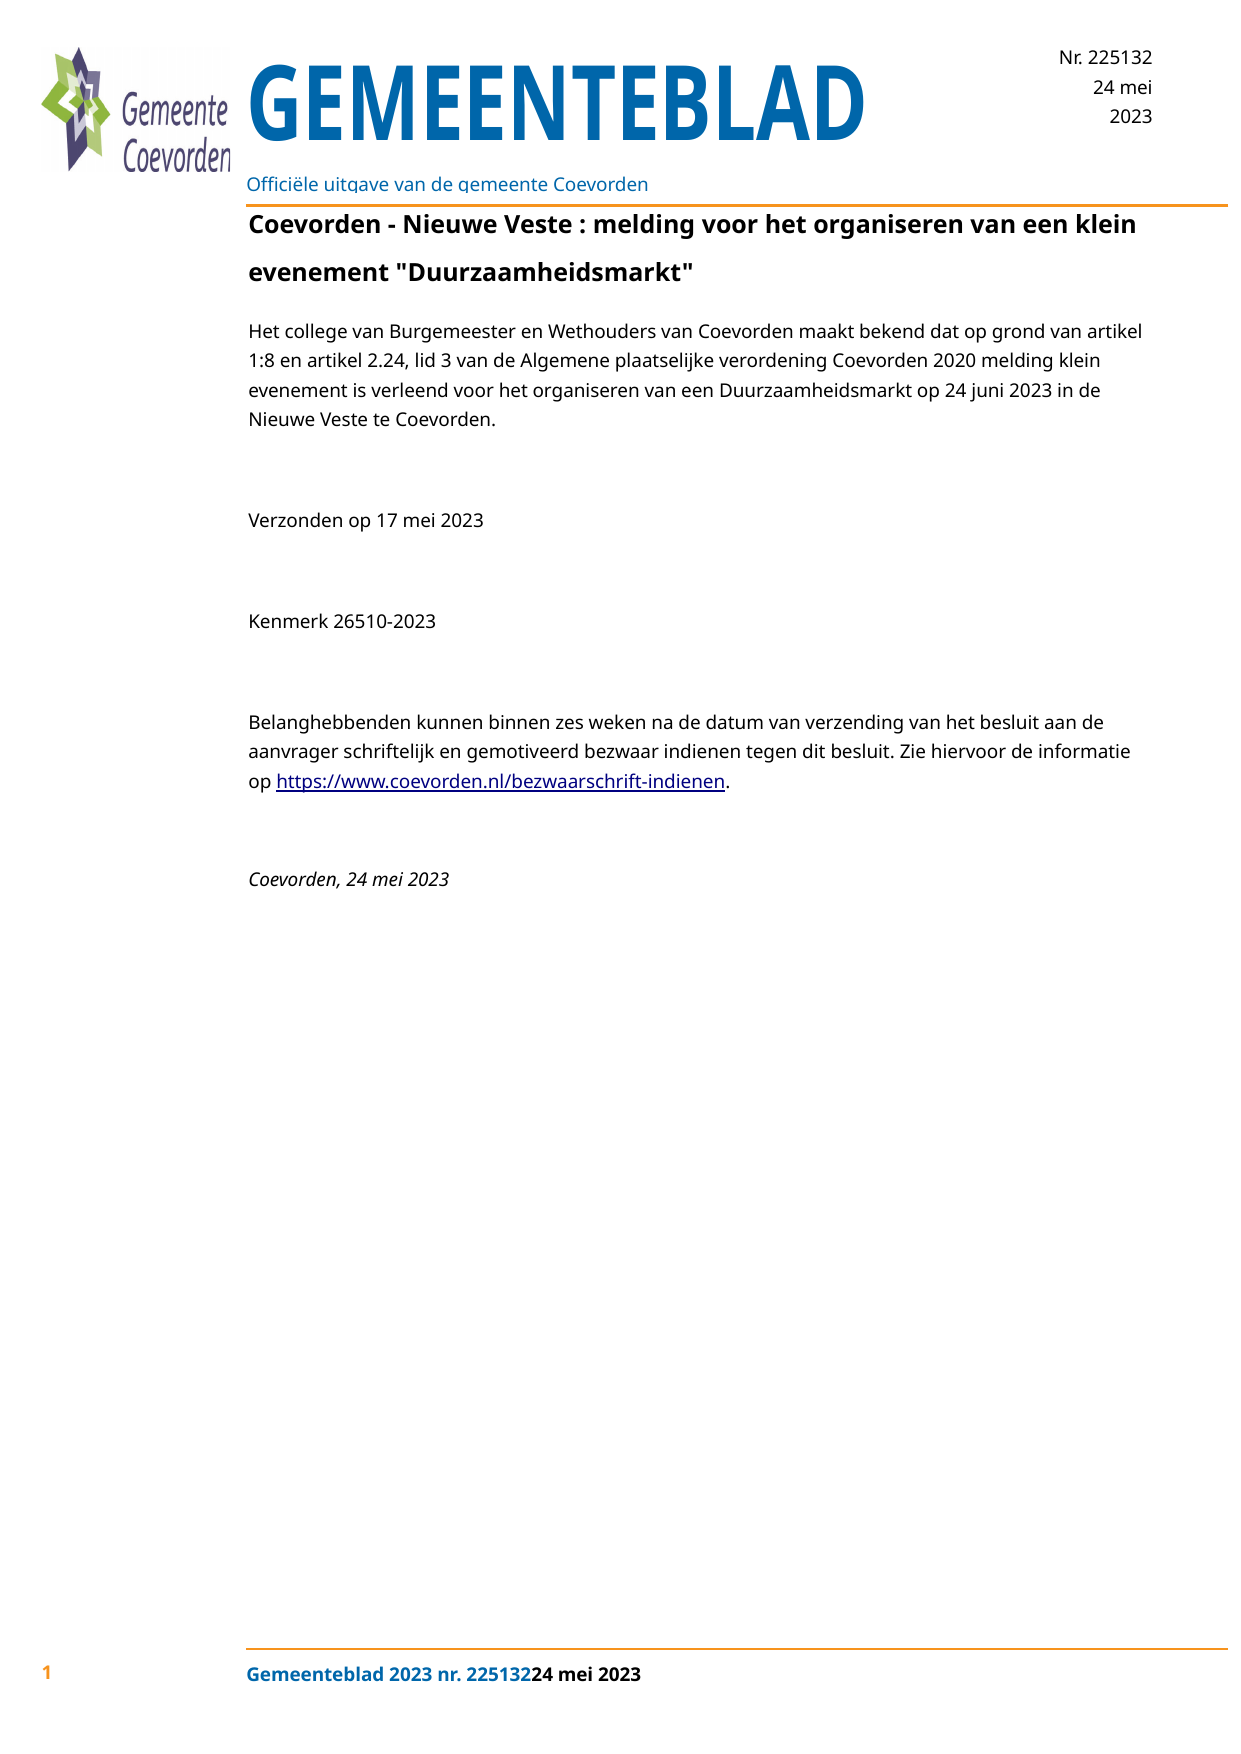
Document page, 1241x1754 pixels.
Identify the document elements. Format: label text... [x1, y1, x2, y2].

text Verzonden op 17 mei 2023 [248, 507, 1152, 533]
text Belanghebbenden kunnen binnen zes weken na de datum van verzending van het besluit aan de aanvrager schriftelijk en gemotiveerd bezwaar indienen tegen dit besluit. Zie hiervoor de informatie op https://www.coevorden.nl/bezwaarschrift-indienen. [248, 709, 1152, 794]
text Het college van Burgemeester en Wethouders van Coevorden maakt bekend dat op grond van artikel 1:8 en artikel 2.24, lid 3 van de Algemene plaatselijke verordening Coevorden 2020 melding klein evenement is verleend voor het organiseren van een Duurzaamheidsmarkt op 24 juni 2023 in de Nieuwe Veste te Coevorden. [248, 318, 1152, 432]
text Kenmerk 26510-2023 [248, 608, 1152, 634]
picture [41, 47, 231, 172]
text Coevorden - Nieuwe Veste : melding voor het organiseren van een klein evenement "Duurzaamheidsmarkt" [248, 207, 1152, 288]
text Coevorden, 24 mei 2023 [248, 867, 1152, 892]
